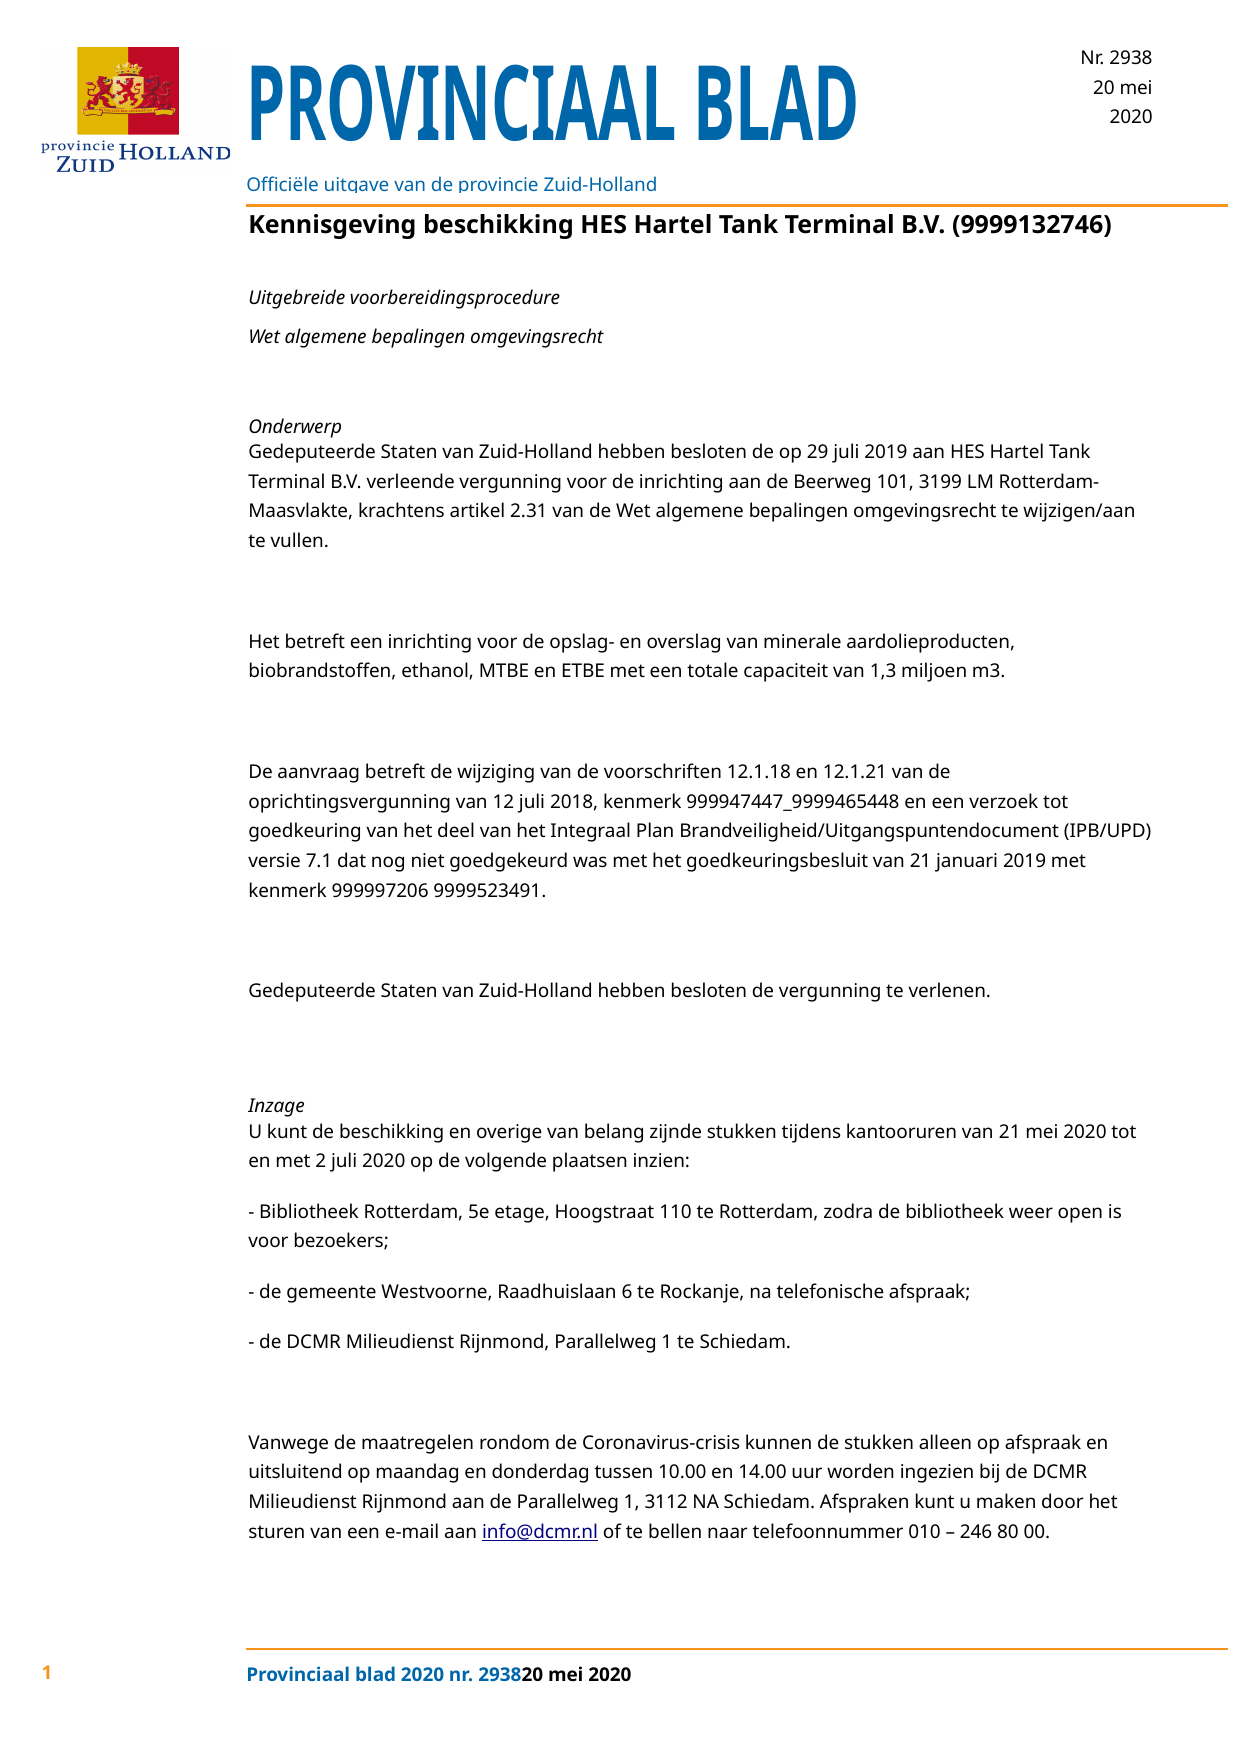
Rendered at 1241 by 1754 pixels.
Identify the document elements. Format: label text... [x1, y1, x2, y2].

text Kennisgeving beschikking HES Hartel Tank Terminal B.V. (9999132746) [248, 207, 1152, 241]
text Onderwerp [248, 413, 1152, 438]
text Inzage [248, 1092, 1152, 1118]
text U kunt de beschikking en overige van belang zijnde stukken tijdens kantooruren van 21 mei 2020 tot en met 2 juli 2020 op de volgende plaatsen inzien: [248, 1118, 1152, 1173]
text - de gemeente Westvoorne, Raadhuislaan 6 te Rockanje, na telefonische afspraak; [248, 1278, 1152, 1303]
text Gedeputeerde Staten van Zuid-Holland hebben besloten de op 29 juli 2019 aan HES Hartel Tank Terminal B.V. verleende vergunning voor de inrichting aan de Beerweg 101, 3199 LM Rotterdam-Maasvlakte, krachtens artikel 2.31 van de Wet algemene bepalingen omgevingsrecht te wijzigen/aan te vullen. [248, 438, 1152, 553]
text De aanvraag betreft de wijziging van de voorschriften 12.1.18 en 12.1.21 van de oprichtingsvergunning van 12 juli 2018, kenmerk 999947447_9999465448 en een verzoek tot goedkeuring van het deel van het Integraal Plan Brandveiligheid/Uitgangspuntendocument (IPB/UPD) versie 7.1 dat nog niet goedgekeurd was met het goedkeuringsbesluit van 21 januari 2019 met kenmerk 999997206 9999523491. [248, 758, 1152, 903]
text - Bibliotheek Rotterdam, 5e etage, Hoogstraat 110 te Rotterdam, zodra de bibliotheek weer open is voor bezoekers; [248, 1198, 1152, 1253]
text Uitgebreide voorbereidingsprocedure [248, 284, 1152, 309]
text Vanwege de maatregelen rondom de Coronavirus-crisis kunnen de stukken alleen op afspraak en uitsluitend op maandag en donderdag tussen 10.00 en 14.00 uur worden ingezien bij de DCMR Milieudienst Rijnmond aan de Parallelweg 1, 3112 NA Schiedam. Afspraken kunt u maken door het sturen van een e-mail aan info@dcmr.nl of te bellen naar telefoonnummer 010 – 246 80 00. [248, 1429, 1152, 1543]
text Het betreft een inrichting voor de opslag- en overslag van minerale aardolieproducten, biobrandstoffen, ethanol, MTBE en ETBE met een totale capaciteit van 1,3 miljoen m3. [248, 628, 1152, 683]
text Wet algemene bepalingen omgevingsrecht [248, 323, 1152, 349]
text Gedeputeerde Staten van Zuid-Holland hebben besloten de vergunning te verlenen. [248, 978, 1152, 1003]
picture [41, 47, 231, 172]
text - de DCMR Milieudienst Rijnmond, Parallelweg 1 te Schiedam. [248, 1328, 1152, 1354]
